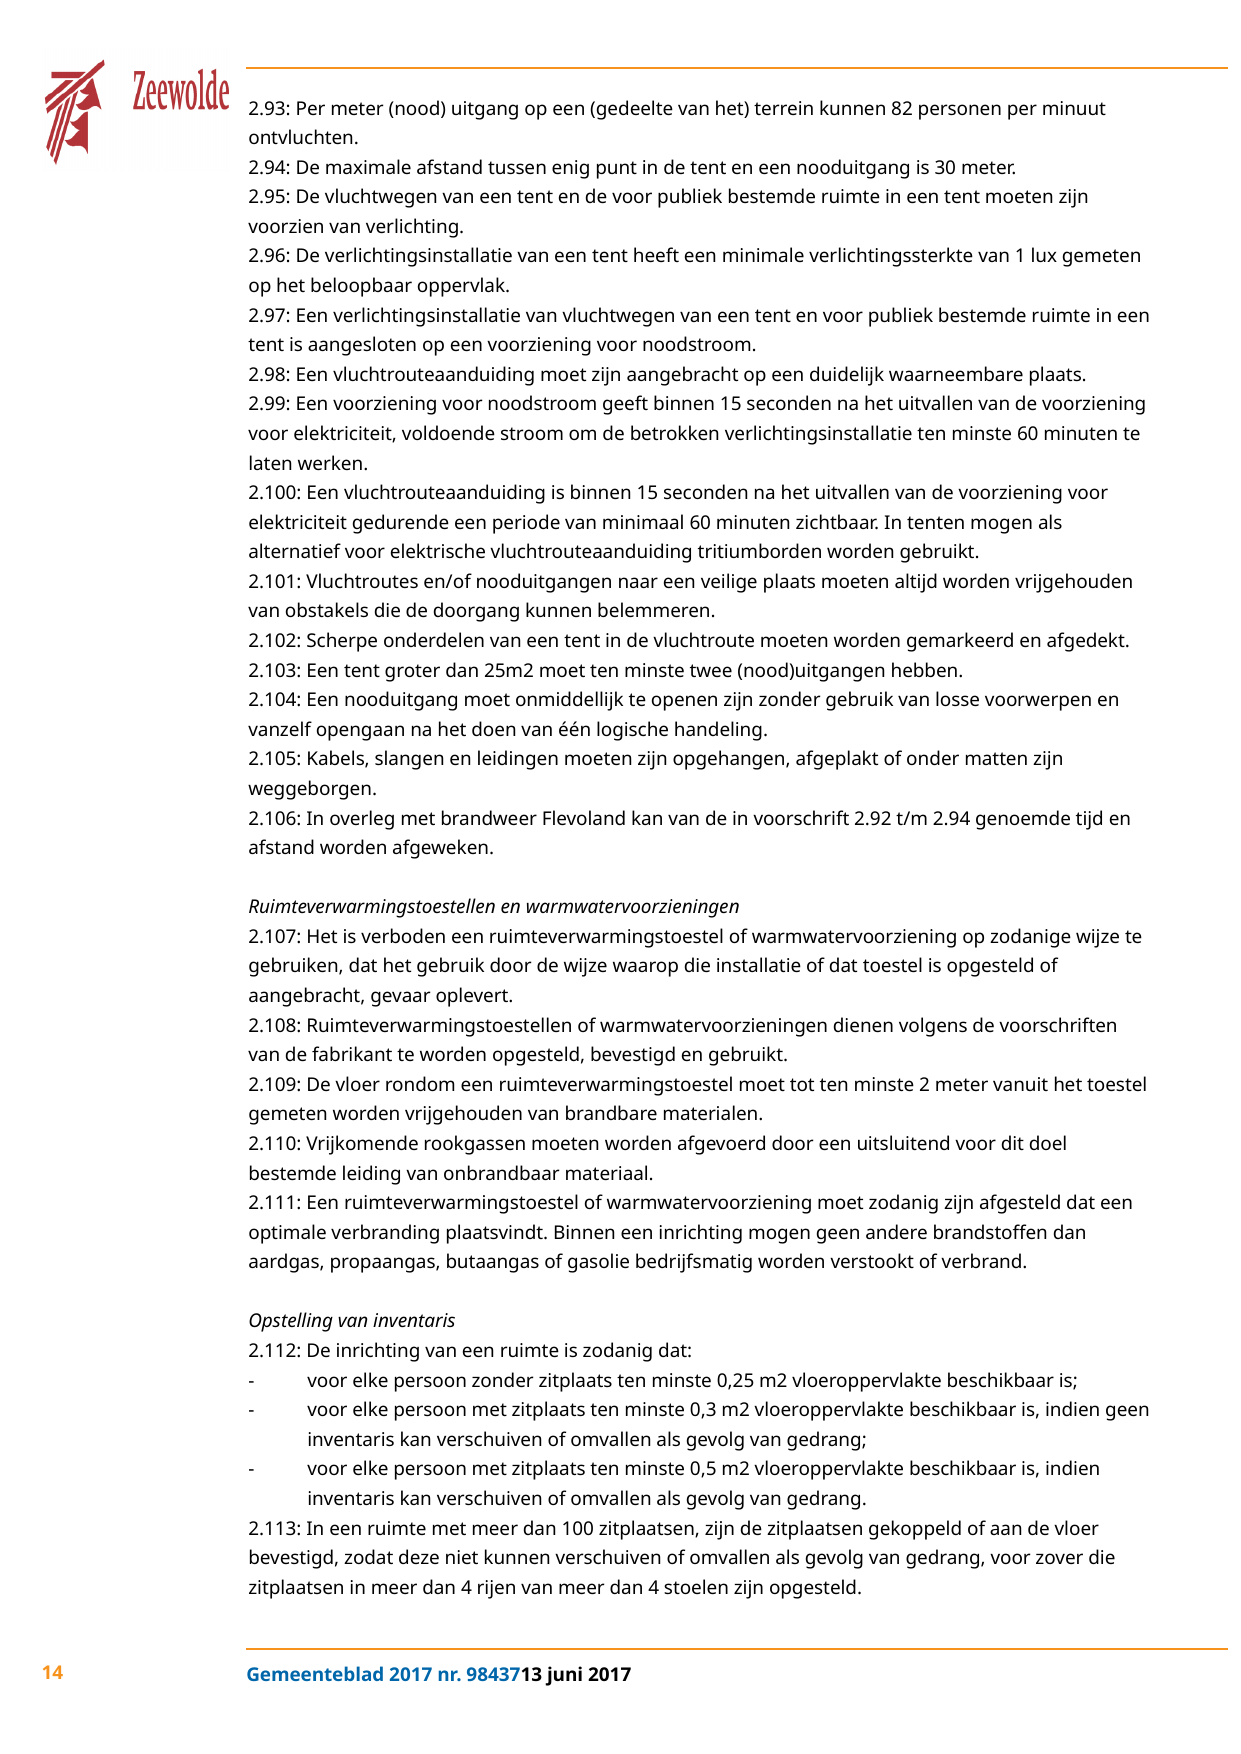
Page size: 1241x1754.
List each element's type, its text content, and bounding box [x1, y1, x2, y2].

text 2.102: Scherpe onderdelen van een tent in de vluchtroute moeten worden gemarkeerd en afgedekt. [248, 627, 1152, 653]
text 2.99: Een voorziening voor noodstroom geeft binnen 15 seconden na het uitvallen van de voorziening voor elektriciteit, voldoende stroom om de betrokken verlichtingsinstallatie ten minste 60 minuten te laten werken. [248, 391, 1152, 476]
text 2.105: Kabels, slangen en leidingen moeten zijn opgehangen, afgeplakt of onder matten zijn weggeborgen. [248, 746, 1152, 801]
text 2.107: Het is verboden een ruimteverwarmingstoestel of warmwatervoorziening op zodanige wijze te gebruiken, dat het gebruik door de wijze waarop die installatie of dat toestel is opgesteld of aangebracht, gevaar oplevert. [248, 923, 1152, 1008]
text 2.112: De inrichting van een ruimte is zodanig dat: [248, 1337, 1152, 1363]
list voor elke persoon met zitplaats ten minste 0,3 m2 vloeroppervlakte beschikbaar is, indien geen inventaris kan verschuiven of omvallen als gevolg van gedrang; [248, 1396, 1152, 1452]
text 2.96: De verlichtingsinstallatie van een tent heeft een minimale verlichtingssterkte van 1 lux gemeten op het beloopbaar oppervlak. [248, 243, 1152, 298]
list voor elke persoon met zitplaats ten minste 0,5 m2 vloeroppervlakte beschikbaar is, indien inventaris kan verschuiven of omvallen als gevolg van gedrang. [248, 1456, 1152, 1511]
text 2.113: In een ruimte met meer dan 100 zitplaatsen, zijn de zitplaatsen gekoppeld of aan de vloer bevestigd, zodat deze niet kunnen verschuiven of omvallen als gevolg van gedrang, voor zover die zitplaatsen in meer dan 4 rijen van meer dan 4 stoelen zijn opgesteld. [248, 1515, 1152, 1600]
text 2.103: Een tent groter dan 25m2 moet ten minste twee (nood)uitgangen hebben. [248, 657, 1152, 683]
list voor elke persoon zonder zitplaats ten minste 0,25 m2 vloeroppervlakte beschikbaar is; [248, 1367, 1152, 1393]
text 2.111: Een ruimteverwarmingstoestel of warmwatervoorziening moet zodanig zijn afgesteld dat een optimale verbranding plaatsvindt. Binnen een inrichting mogen geen andere brandstoffen dan aardgas, propaangas, butaangas of gasolie bedrijfsmatig worden verstookt of verbrand. [248, 1189, 1152, 1274]
text Opstelling van inventaris [248, 1308, 1152, 1333]
text 2.101: Vluchtroutes en/of nooduitgangen naar een veilige plaats moeten altijd worden vrijgehouden van obstakels die de doorgang kunnen belemmeren. [248, 568, 1152, 623]
text 2.100: Een vluchtrouteaanduiding is binnen 15 seconden na het uitvallen van de voorziening voor elektriciteit gedurende een periode van minimaal 60 minuten zichtbaar. In tenten mogen als alternatief voor elektrische vluchtrouteaanduiding tritiumborden worden gebruikt. [248, 479, 1152, 564]
text 2.104: Een nooduitgang moet onmiddellijk te openen zijn zonder gebruik van losse voorwerpen en vanzelf opengaan na het doen van één logische handeling. [248, 686, 1152, 742]
text 2.97: Een verlichtingsinstallatie van vluchtwegen van een tent en voor publiek bestemde ruimte in een tent is aangesloten op een voorziening voor noodstroom. [248, 302, 1152, 357]
picture [41, 47, 231, 172]
text 2.95: De vluchtwegen van een tent en de voor publiek bestemde ruimte in een tent moeten zijn voorzien van verlichting. [248, 183, 1152, 239]
text 2.94: De maximale afstand tussen enig punt in de tent en een nooduitgang is 30 meter. [248, 154, 1152, 180]
text 2.106: In overleg met brandweer Flevoland kan van de in voorschrift 2.92 t/m 2.94 genoemde tijd en afstand worden afgeweken. [248, 805, 1152, 860]
text 2.108: Ruimteverwarmingstoestellen of warmwatervoorzieningen dienen volgens de voorschriften van de fabrikant te worden opgesteld, bevestigd en gebruikt. [248, 1012, 1152, 1067]
text 2.109: De vloer rondom een ruimteverwarmingstoestel moet tot ten minste 2 meter vanuit het toestel gemeten worden vrijgehouden van brandbare materialen. [248, 1071, 1152, 1126]
text 2.93: Per meter (nood) uitgang op een (gedeelte van het) terrein kunnen 82 personen per minuut ontvluchten. [248, 95, 1152, 150]
text 2.110: Vrijkomende rookgassen moeten worden afgevoerd door een uitsluitend voor dit doel bestemde leiding van onbrandbaar materiaal. [248, 1130, 1152, 1186]
text 2.98: Een vluchtrouteaanduiding moet zijn aangebracht op een duidelijk waarneembare plaats. [248, 361, 1152, 387]
text Ruimteverwarmingstoestellen en warmwatervoorzieningen [248, 893, 1152, 919]
